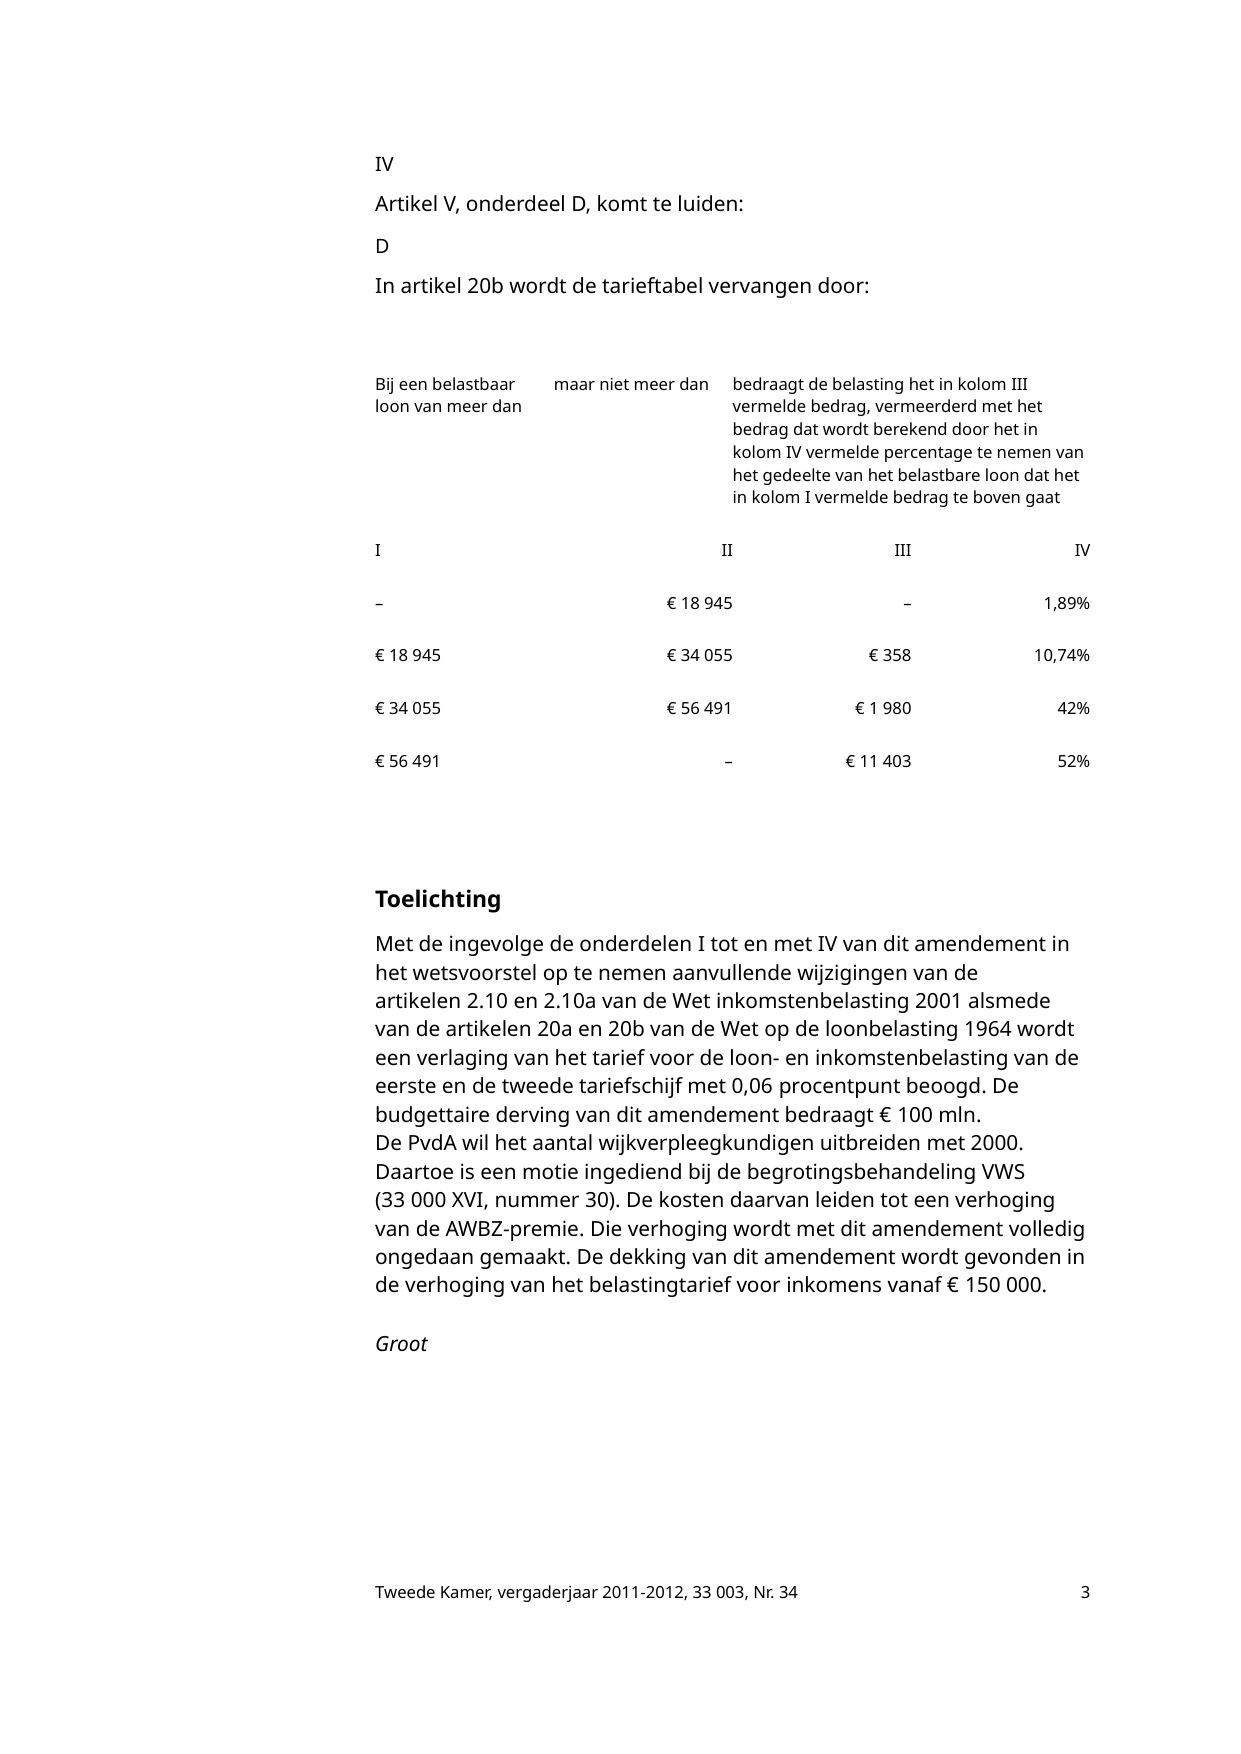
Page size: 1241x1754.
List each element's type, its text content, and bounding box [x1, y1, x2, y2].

text IV [375, 150, 1090, 177]
table_cell IV [911, 539, 1090, 591]
table_cell III [733, 539, 911, 591]
subtitle Toelichting [375, 883, 1090, 914]
text De PvdA wil het aantal wijkverpleegkundigen uitbreiden met 2000. Daartoe is een motie ingediend bij de begrotingsbehandeling VWS (33 000 XVI, nummer 30). De kosten daarvan leiden tot een verhoging van de AWBZ-premie. Die verhoging wordt met dit amendement volledig ongedaan gemaakt. De dekking van dit amendement wordt gevonden in de verhoging van het belastingtarief voor inkomens vanaf € 150 000. [375, 1128, 1090, 1299]
table_cell I [375, 539, 554, 591]
table_cell € 1 980 [733, 697, 911, 749]
table_cell 42% [911, 697, 1090, 749]
text Artikel V, onderdeel D, komt te luiden: [375, 189, 1090, 217]
table_cell € 56 491 [375, 749, 554, 802]
table_cell – [375, 591, 554, 644]
table_cell 10,74% [911, 644, 1090, 697]
table_header maar niet meer dan [554, 372, 732, 538]
table_cell € 34 055 [375, 697, 554, 749]
text Groot [375, 1329, 1090, 1357]
table_cell € 56 491 [554, 697, 732, 749]
table_cell – [554, 749, 732, 802]
table_cell 1,89% [911, 591, 1090, 644]
table_header bedraagt de belasting het in kolom III vermelde bedrag, vermeerderd met het bedrag dat wordt berekend door het in kolom IV vermelde percentage te nemen van het gedeelte van het belastbare loon dat het in kolom I vermelde bedrag te boven gaat [733, 372, 1090, 538]
table_cell € 358 [733, 644, 911, 697]
table_header Bij een belastbaar loon van meer dan [375, 372, 554, 538]
table_cell € 18 945 [554, 591, 732, 644]
text D [375, 232, 1090, 259]
table_cell € 11 403 [733, 749, 911, 802]
table_cell II [554, 539, 732, 591]
table_cell – [733, 591, 911, 644]
table_cell 52% [911, 749, 1090, 802]
text In artikel 20b wordt de tarieftabel vervangen door: [375, 271, 1090, 299]
table_cell € 34 055 [554, 644, 732, 697]
text Met de ingevolge de onderdelen I tot en met IV van dit amendement in het wetsvoorstel op te nemen aanvullende wijzigingen van de artikelen 2.10 en 2.10a van de Wet inkomstenbelasting 2001 alsmede van de artikelen 20a en 20b van de Wet op de loonbelasting 1964 wordt een verlaging van het tarief voor de loon- en inkomstenbelasting van de eerste en de tweede tariefschijf met 0,06 procentpunt beoogd. De budgettaire derving van dit amendement bedraagt € 100 mln. [375, 929, 1090, 1128]
table_cell € 18 945 [375, 644, 554, 697]
